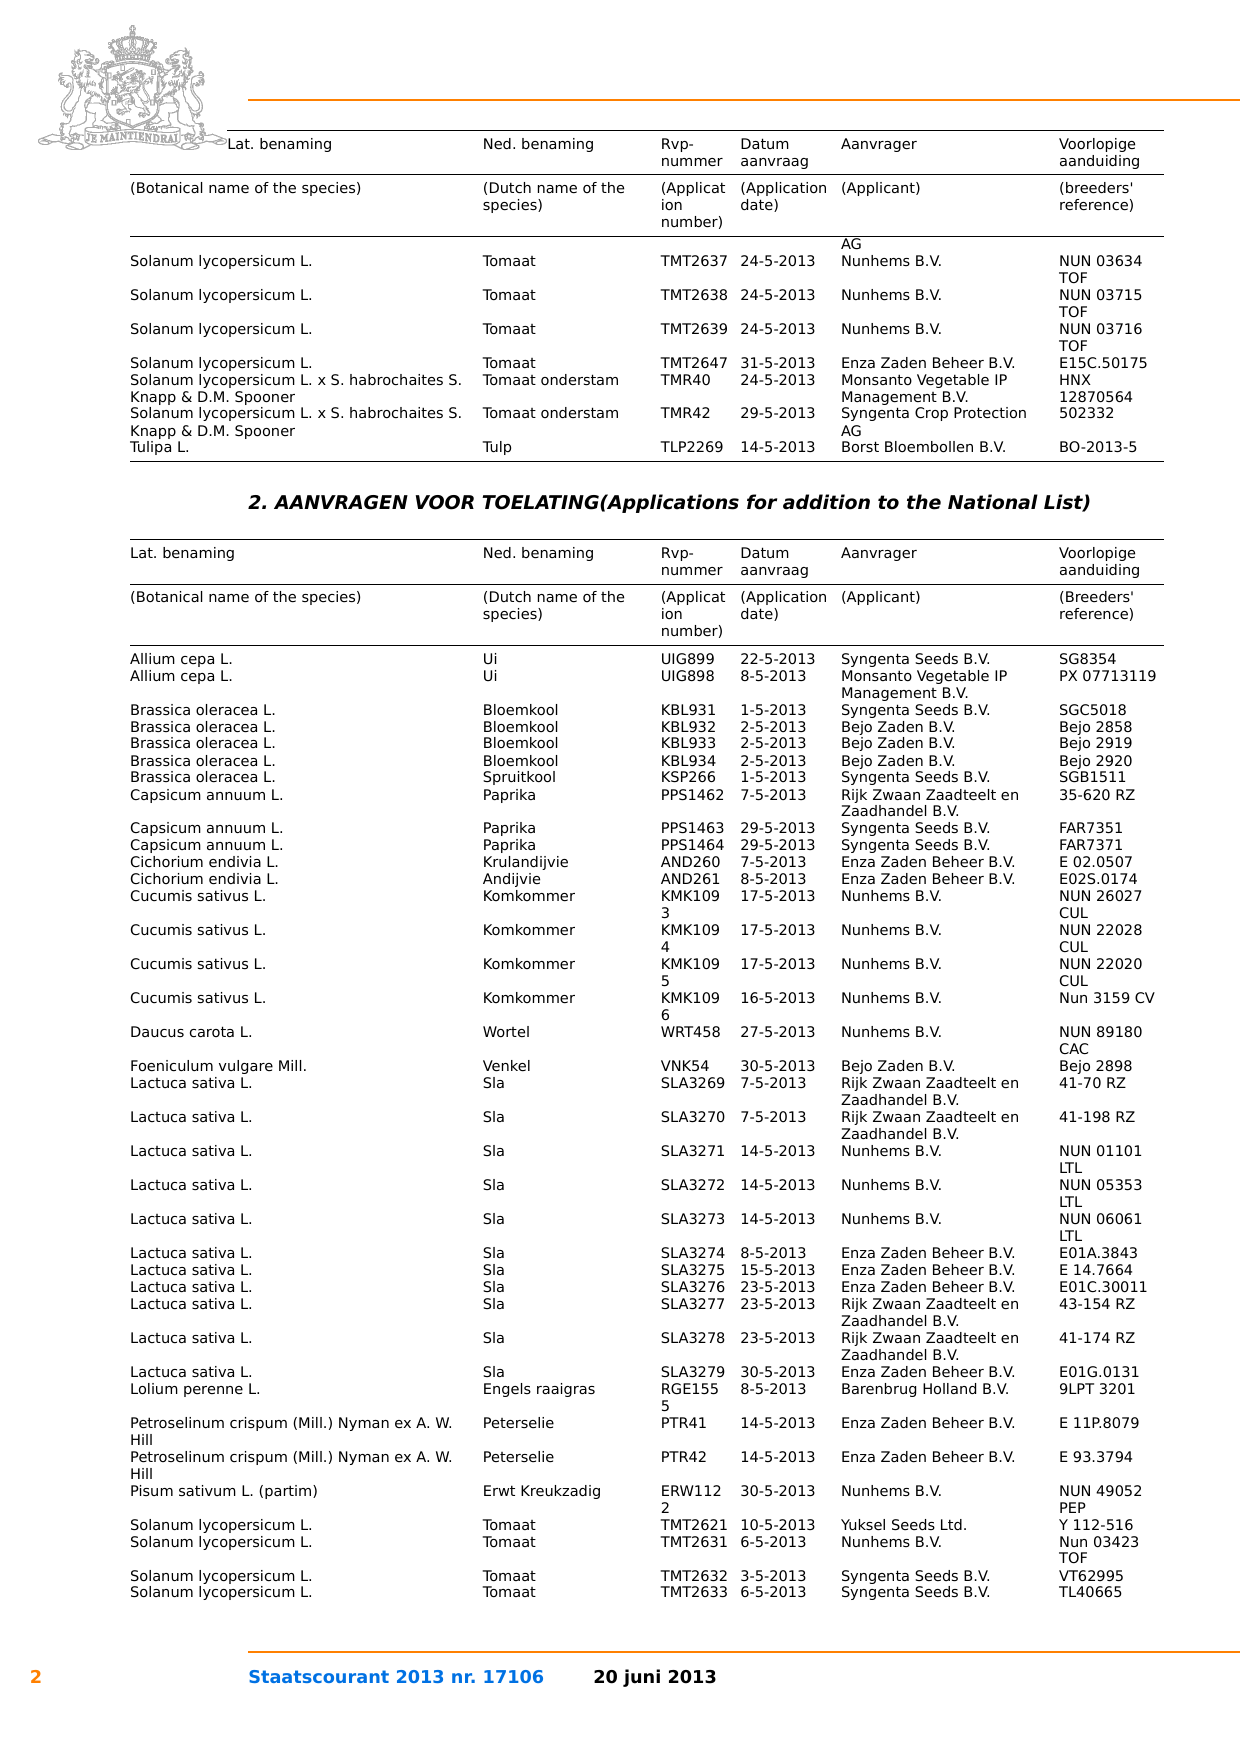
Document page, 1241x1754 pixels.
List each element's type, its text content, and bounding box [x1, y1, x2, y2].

table_cell Allium cepa L. [130, 668, 477, 701]
table_cell Tomaat [477, 355, 655, 371]
table_cell Solanum lycopersicum L. [130, 253, 477, 287]
table_header Rvp-nummer [655, 540, 734, 583]
table_cell Lolium perenne L. [130, 1381, 477, 1414]
table_cell 6-5-2013 [734, 1584, 835, 1601]
table_cell FAR7351 [1053, 820, 1163, 837]
table_cell SGB1511 [1053, 769, 1163, 786]
table_cell 22-5-2013 [734, 646, 835, 667]
table_cell Komkommer [477, 990, 655, 1024]
table_cell Rijk Zwaan Zaadteelt en Zaadhandel B.V. [835, 1296, 1053, 1330]
table_cell (Dutch name of the species) [477, 175, 655, 236]
table_cell 7-5-2013 [734, 854, 835, 871]
table_cell 29-5-2013 [734, 837, 835, 854]
table_cell [734, 237, 835, 253]
table_cell Solanum lycopersicum L. x S. habrochaites S. Knapp & D.M. Spooner [130, 405, 477, 439]
table_cell Bejo 2898 [1053, 1058, 1163, 1075]
table_cell Solanum lycopersicum L. [130, 355, 477, 371]
table_cell Nunhems B.V. [835, 1211, 1053, 1245]
table_cell Tomaat [477, 321, 655, 354]
table_cell 2-5-2013 [734, 753, 835, 769]
table_cell Bloemkool [477, 753, 655, 769]
table_cell KMK1094 [655, 922, 734, 956]
table_cell Tomaat [477, 287, 655, 321]
table_cell Enza Zaden Beheer B.V. [835, 871, 1053, 888]
table_cell Nunhems B.V. [835, 1024, 1053, 1058]
table_cell 9LPT 3201 [1053, 1381, 1163, 1414]
table_cell 14-5-2013 [734, 1143, 835, 1177]
table_cell 7-5-2013 [734, 1075, 835, 1109]
table_cell Bejo 2858 [1053, 719, 1163, 735]
table_cell Nunhems B.V. [835, 990, 1053, 1024]
table_cell Brassica oleracea L. [130, 769, 477, 786]
table_cell SLA3275 [655, 1262, 734, 1279]
table_cell Bejo Zaden B.V. [835, 1058, 1053, 1075]
table_cell Syngenta Seeds B.V. [835, 769, 1053, 786]
table_cell PX 07713119 [1053, 668, 1163, 701]
table_cell E 14.7664 [1053, 1262, 1163, 1279]
table_cell Bloemkool [477, 719, 655, 735]
table_cell Sla [477, 1262, 655, 1279]
table_cell Borst Bloembollen B.V. [835, 439, 1053, 461]
table_cell Nun 3159 CV [1053, 990, 1163, 1024]
table_cell Sla [477, 1364, 655, 1381]
table_cell AG [835, 237, 1053, 253]
table_cell Pisum sativum L. (partim) [130, 1483, 477, 1516]
table_cell Tomaat onderstam [477, 405, 655, 439]
table_cell Lactuca sativa L. [130, 1262, 477, 1279]
table_cell [477, 237, 655, 253]
table_cell Tomaat [477, 1534, 655, 1567]
table_cell Sla [477, 1296, 655, 1330]
table_cell Sla [477, 1245, 655, 1262]
table_cell KBL934 [655, 753, 734, 769]
table_cell NUN 22020 CUL [1053, 956, 1163, 990]
table_cell 1-5-2013 [734, 769, 835, 786]
table_cell Sla [477, 1109, 655, 1143]
table_cell 23-5-2013 [734, 1330, 835, 1364]
table_cell Enza Zaden Beheer B.V. [835, 1245, 1053, 1262]
table_cell VT62995 [1053, 1568, 1163, 1584]
table_cell Cucumis sativus L. [130, 922, 477, 956]
table_cell 14-5-2013 [734, 1449, 835, 1482]
table_cell SLA3276 [655, 1279, 734, 1296]
table_cell TMT2639 [655, 321, 734, 354]
table_cell 10-5-2013 [734, 1516, 835, 1533]
table_header Voorlopige aanduiding [1053, 540, 1163, 583]
table_cell 43-154 RZ [1053, 1296, 1163, 1330]
table_cell Bejo Zaden B.V. [835, 735, 1053, 752]
table_cell Sla [477, 1177, 655, 1211]
table_cell NUN 89180 CAC [1053, 1024, 1163, 1058]
table_cell TMT2633 [655, 1584, 734, 1601]
table_header Ned. benaming [477, 131, 655, 174]
table_cell Y 112-516 [1053, 1516, 1163, 1533]
table_cell 8-5-2013 [734, 871, 835, 888]
table_cell Wortel [477, 1024, 655, 1058]
table_cell 24-5-2013 [734, 371, 835, 405]
table_cell E01A.3843 [1053, 1245, 1163, 1262]
table_cell SLA3270 [655, 1109, 734, 1143]
table_cell PTR42 [655, 1449, 734, 1482]
table_cell Monsanto Vegetable IP Management B.V. [835, 371, 1053, 405]
table_cell SLA3278 [655, 1330, 734, 1364]
table_cell TMR42 [655, 405, 734, 439]
table_cell 24-5-2013 [734, 287, 835, 321]
table_cell Komkommer [477, 922, 655, 956]
table_cell Solanum lycopersicum L. [130, 1584, 477, 1601]
table_cell PTR41 [655, 1415, 734, 1448]
table_cell Nunhems B.V. [835, 1143, 1053, 1177]
table_cell KMK1095 [655, 956, 734, 990]
table_cell Enza Zaden Beheer B.V. [835, 355, 1053, 371]
table_cell Enza Zaden Beheer B.V. [835, 1279, 1053, 1296]
table_cell NUN 22028 CUL [1053, 922, 1163, 956]
table_cell ERW1122 [655, 1483, 734, 1516]
table_cell Engels raaigras [477, 1381, 655, 1414]
table_cell NUN 05353 LTL [1053, 1177, 1163, 1211]
table_cell Syngenta Seeds B.V. [835, 701, 1053, 718]
table_cell UIG898 [655, 668, 734, 701]
table_cell 23-5-2013 [734, 1279, 835, 1296]
table_cell Capsicum annuum L. [130, 837, 477, 854]
table_cell 30-5-2013 [734, 1364, 835, 1381]
table_cell (Breeders' reference) [1053, 585, 1163, 645]
table_cell PPS1464 [655, 837, 734, 854]
table_cell Petroselinum crispum (Mill.) Nyman ex A. W. Hill [130, 1415, 477, 1448]
table_cell Syngenta Seeds B.V. [835, 646, 1053, 667]
table_cell Paprika [477, 786, 655, 820]
table_cell Nunhems B.V. [835, 888, 1053, 922]
table_cell AND261 [655, 871, 734, 888]
table_cell PPS1462 [655, 786, 734, 820]
table_cell VNK54 [655, 1058, 734, 1075]
table_cell Nunhems B.V. [835, 253, 1053, 287]
table_cell 2-5-2013 [734, 735, 835, 752]
table_cell Brassica oleracea L. [130, 719, 477, 735]
table_cell Solanum lycopersicum L. [130, 287, 477, 321]
table_cell SGC5018 [1053, 701, 1163, 718]
table_cell (Dutch name of the species) [477, 585, 655, 645]
table_cell E02S.0174 [1053, 871, 1163, 888]
table_cell 24-5-2013 [734, 321, 835, 354]
table_cell 14-5-2013 [734, 1211, 835, 1245]
table_cell Cucumis sativus L. [130, 990, 477, 1024]
table_cell Lactuca sativa L. [130, 1075, 477, 1109]
table_cell SLA3277 [655, 1296, 734, 1330]
table_cell Syngenta Seeds B.V. [835, 1568, 1053, 1584]
table_cell 41-70 RZ [1053, 1075, 1163, 1109]
table_cell 31-5-2013 [734, 355, 835, 371]
table_cell 14-5-2013 [734, 1415, 835, 1448]
table_cell Lactuca sativa L. [130, 1245, 477, 1262]
table_cell SLA3269 [655, 1075, 734, 1109]
table_cell 1-5-2013 [734, 701, 835, 718]
table_cell Lactuca sativa L. [130, 1109, 477, 1143]
table_cell 7-5-2013 [734, 1109, 835, 1143]
table_cell Brassica oleracea L. [130, 735, 477, 752]
table_cell 7-5-2013 [734, 786, 835, 820]
table_header Aanvrager [835, 131, 1053, 174]
table_cell 6-5-2013 [734, 1534, 835, 1567]
table_cell KSP266 [655, 769, 734, 786]
table_cell 14-5-2013 [734, 1177, 835, 1211]
table_cell (Botanical name of the species) [130, 175, 477, 236]
table_cell Yuksel Seeds Ltd. [835, 1516, 1053, 1533]
table_cell RGE1555 [655, 1381, 734, 1414]
table_cell Nunhems B.V. [835, 1483, 1053, 1516]
table_cell (Applicant) [835, 585, 1053, 645]
table_cell Syngenta Seeds B.V. [835, 1584, 1053, 1601]
table_cell 30-5-2013 [734, 1058, 835, 1075]
table_cell Rijk Zwaan Zaadteelt en Zaadhandel B.V. [835, 786, 1053, 820]
table_cell Petroselinum crispum (Mill.) Nyman ex A. W. Hill [130, 1449, 477, 1482]
table_cell Enza Zaden Beheer B.V. [835, 854, 1053, 871]
table_cell Rijk Zwaan Zaadteelt en Zaadhandel B.V. [835, 1109, 1053, 1143]
table_cell 35-620 RZ [1053, 786, 1163, 820]
table_cell NUN 03634 TOF [1053, 253, 1163, 287]
table_cell Tulp [477, 439, 655, 461]
table_cell Bejo Zaden B.V. [835, 719, 1053, 735]
table_cell Cucumis sativus L. [130, 956, 477, 990]
table_cell Monsanto Vegetable IP Management B.V. [835, 668, 1053, 701]
table_cell Enza Zaden Beheer B.V. [835, 1415, 1053, 1448]
table_cell KBL933 [655, 735, 734, 752]
table_cell (Application date) [734, 175, 835, 236]
table_cell Peterselie [477, 1415, 655, 1448]
table_cell Tomaat [477, 1516, 655, 1533]
table_cell KMK1096 [655, 990, 734, 1024]
table_cell Syngenta Seeds B.V. [835, 837, 1053, 854]
table_header Lat. benaming [130, 131, 477, 174]
table_cell E01G.0131 [1053, 1364, 1163, 1381]
table_cell 8-5-2013 [734, 1381, 835, 1414]
table_cell Nunhems B.V. [835, 1177, 1053, 1211]
table_cell NUN 03715 TOF [1053, 287, 1163, 321]
table_cell Enza Zaden Beheer B.V. [835, 1262, 1053, 1279]
table_cell Cichorium endivia L. [130, 871, 477, 888]
table_cell TMT2632 [655, 1568, 734, 1584]
table_header Voorlopige aanduiding [1053, 131, 1163, 174]
table_cell E 11P.8079 [1053, 1415, 1163, 1448]
table_cell 8-5-2013 [734, 1245, 835, 1262]
table_cell 14-5-2013 [734, 439, 835, 461]
table_cell Peterselie [477, 1449, 655, 1482]
table_cell (Applicant) [835, 175, 1053, 236]
table_cell Lactuca sativa L. [130, 1330, 477, 1364]
table_cell Daucus carota L. [130, 1024, 477, 1058]
table_cell Lactuca sativa L. [130, 1279, 477, 1296]
table_cell 23-5-2013 [734, 1296, 835, 1330]
table_cell Bloemkool [477, 735, 655, 752]
table_cell Ui [477, 646, 655, 667]
table_cell 24-5-2013 [734, 253, 835, 287]
table_cell SG8354 [1053, 646, 1163, 667]
table_cell (Application number) [655, 585, 734, 645]
table_cell Komkommer [477, 956, 655, 990]
table_cell E 02.0507 [1053, 854, 1163, 871]
table_cell [130, 237, 477, 253]
table_cell 29-5-2013 [734, 820, 835, 837]
table_cell Krulandijvie [477, 854, 655, 871]
table_cell Solanum lycopersicum L. [130, 1568, 477, 1584]
table_cell TMT2638 [655, 287, 734, 321]
table_cell Tomaat [477, 1584, 655, 1601]
table_cell 17-5-2013 [734, 956, 835, 990]
table_cell HNX 12870564 [1053, 371, 1163, 405]
table_cell 502332 [1053, 405, 1163, 439]
table_cell Nunhems B.V. [835, 1534, 1053, 1567]
table_cell TMT2621 [655, 1516, 734, 1533]
table_cell TMT2631 [655, 1534, 734, 1567]
table_cell 16-5-2013 [734, 990, 835, 1024]
table_cell 3-5-2013 [734, 1568, 835, 1584]
table_cell AND260 [655, 854, 734, 871]
table_cell [655, 237, 734, 253]
table_cell Syngenta Seeds B.V. [835, 820, 1053, 837]
table_cell (Botanical name of the species) [130, 585, 477, 645]
table_cell Solanum lycopersicum L. [130, 1516, 477, 1533]
table_cell Sla [477, 1211, 655, 1245]
table_cell Nunhems B.V. [835, 287, 1053, 321]
table_cell Enza Zaden Beheer B.V. [835, 1449, 1053, 1482]
table_cell NUN 06061 LTL [1053, 1211, 1163, 1245]
table_cell SLA3272 [655, 1177, 734, 1211]
table_cell NUN 03716 TOF [1053, 321, 1163, 354]
table_cell Bejo 2919 [1053, 735, 1163, 752]
table_cell Nun 03423 TOF [1053, 1534, 1163, 1567]
table_cell Sla [477, 1330, 655, 1364]
table_cell 8-5-2013 [734, 668, 835, 701]
table_cell 41-198 RZ [1053, 1109, 1163, 1143]
table_cell Lactuca sativa L. [130, 1364, 477, 1381]
table_cell KBL932 [655, 719, 734, 735]
table_header Datum aanvraag [734, 131, 835, 174]
table_header Datum aanvraag [734, 540, 835, 583]
table_cell Barenbrug Holland B.V. [835, 1381, 1053, 1414]
table_cell Brassica oleracea L. [130, 753, 477, 769]
table_header Ned. benaming [477, 540, 655, 583]
table_cell Bejo 2920 [1053, 753, 1163, 769]
table_cell Solanum lycopersicum L. x S. habrochaites S. Knapp & D.M. Spooner [130, 371, 477, 405]
table_cell Rijk Zwaan Zaadteelt en Zaadhandel B.V. [835, 1330, 1053, 1364]
table_cell 29-5-2013 [734, 405, 835, 439]
table_cell Enza Zaden Beheer B.V. [835, 1364, 1053, 1381]
table_cell TL40665 [1053, 1584, 1163, 1601]
table_header Aanvrager [835, 540, 1053, 583]
table_cell BO-2013-5 [1053, 439, 1163, 461]
table_cell [1053, 237, 1163, 253]
table_cell Bejo Zaden B.V. [835, 753, 1053, 769]
table_cell (Application date) [734, 585, 835, 645]
table_cell SLA3279 [655, 1364, 734, 1381]
table_cell Lactuca sativa L. [130, 1143, 477, 1177]
table_cell 30-5-2013 [734, 1483, 835, 1516]
table_cell Komkommer [477, 888, 655, 922]
table_cell WRT458 [655, 1024, 734, 1058]
table_cell Nunhems B.V. [835, 321, 1053, 354]
table_cell Spruitkool [477, 769, 655, 786]
table_cell (Application number) [655, 175, 734, 236]
table_cell Erwt Kreukzadig [477, 1483, 655, 1516]
table_cell Tomaat onderstam [477, 371, 655, 405]
table_cell Tomaat [477, 253, 655, 287]
table_cell (breeders' reference) [1053, 175, 1163, 236]
table_cell Brassica oleracea L. [130, 701, 477, 718]
table_cell TLP2269 [655, 439, 734, 461]
table_cell Bloemkool [477, 701, 655, 718]
table_cell Syngenta Crop Protection AG [835, 405, 1053, 439]
table_cell Solanum lycopersicum L. [130, 1534, 477, 1567]
table_cell NUN 01101 LTL [1053, 1143, 1163, 1177]
table_cell Lactuca sativa L. [130, 1296, 477, 1330]
table_header Rvp-nummer [655, 131, 734, 174]
table_cell NUN 49052 PEP [1053, 1483, 1163, 1516]
table_cell 27-5-2013 [734, 1024, 835, 1058]
picture [38, 25, 227, 150]
table_cell Nunhems B.V. [835, 922, 1053, 956]
subtitle 2. AANVRAGEN VOOR TOELATING(Applications for addition to the National List) [248, 492, 1163, 514]
table_cell Cucumis sativus L. [130, 888, 477, 922]
table_cell E 93.3794 [1053, 1449, 1163, 1482]
table_cell PPS1463 [655, 820, 734, 837]
table_cell 17-5-2013 [734, 888, 835, 922]
table_cell SLA3273 [655, 1211, 734, 1245]
table_cell Capsicum annuum L. [130, 786, 477, 820]
table_cell Cichorium endivia L. [130, 854, 477, 871]
table_cell Lactuca sativa L. [130, 1177, 477, 1211]
table_cell Rijk Zwaan Zaadteelt en Zaadhandel B.V. [835, 1075, 1053, 1109]
table_cell Ui [477, 668, 655, 701]
table_cell UIG899 [655, 646, 734, 667]
table_cell NUN 26027 CUL [1053, 888, 1163, 922]
table_cell Foeniculum vulgare Mill. [130, 1058, 477, 1075]
table_cell Andijvie [477, 871, 655, 888]
table_cell TMT2637 [655, 253, 734, 287]
table_cell E15C.50175 [1053, 355, 1163, 371]
table_cell TMT2647 [655, 355, 734, 371]
table_cell Paprika [477, 837, 655, 854]
table_cell 2-5-2013 [734, 719, 835, 735]
table_cell 17-5-2013 [734, 922, 835, 956]
table_cell Paprika [477, 820, 655, 837]
table_cell FAR7371 [1053, 837, 1163, 854]
table_header Lat. benaming [130, 540, 477, 583]
table_cell Sla [477, 1279, 655, 1296]
table_cell TMR40 [655, 371, 734, 405]
table_cell E01C.30011 [1053, 1279, 1163, 1296]
table_cell KBL931 [655, 701, 734, 718]
table_cell Tomaat [477, 1568, 655, 1584]
table_cell Sla [477, 1143, 655, 1177]
table_cell Nunhems B.V. [835, 956, 1053, 990]
table_cell KMK1093 [655, 888, 734, 922]
table_cell SLA3271 [655, 1143, 734, 1177]
table_cell Tulipa L. [130, 439, 477, 461]
table_cell Lactuca sativa L. [130, 1211, 477, 1245]
table_cell Sla [477, 1075, 655, 1109]
table_cell SLA3274 [655, 1245, 734, 1262]
table_cell 41-174 RZ [1053, 1330, 1163, 1364]
table_cell Capsicum annuum L. [130, 820, 477, 837]
table_cell Allium cepa L. [130, 646, 477, 667]
table_cell Venkel [477, 1058, 655, 1075]
table_cell 15-5-2013 [734, 1262, 835, 1279]
table_cell Solanum lycopersicum L. [130, 321, 477, 354]
